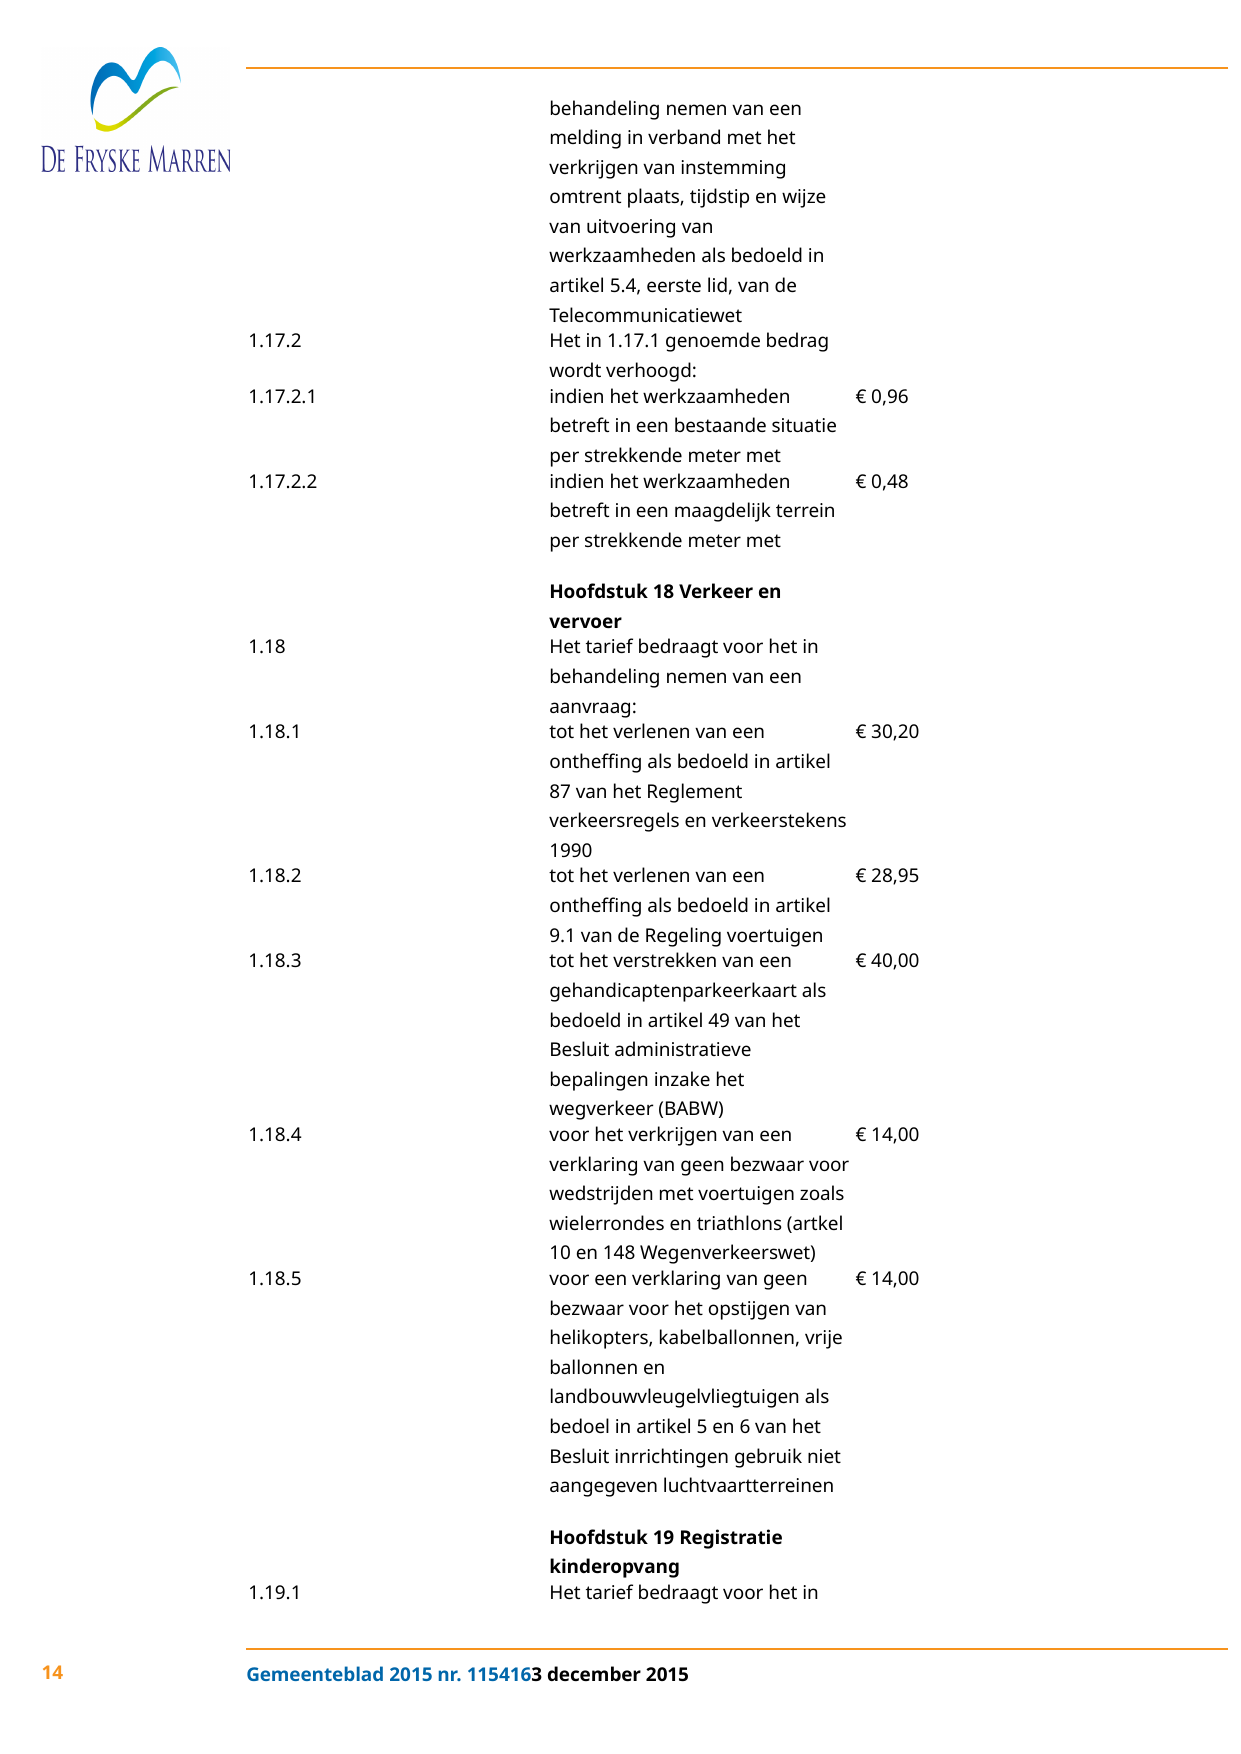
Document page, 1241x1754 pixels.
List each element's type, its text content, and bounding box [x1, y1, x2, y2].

table_cell € 14,00 [850, 1265, 1152, 1498]
table_cell [549, 1498, 850, 1524]
table_cell 1.18.2 [248, 863, 549, 948]
table_cell [850, 328, 1152, 383]
table_cell 1.17.2.2 [248, 468, 549, 553]
table_cell 1.17.2.1 [248, 383, 549, 468]
table_cell [248, 1524, 549, 1579]
table_cell indien het werkzaamheden betreft in een maagdelijk terrein per strekkende meter met [549, 468, 850, 553]
table_cell 1.18.3 [248, 948, 549, 1121]
table_cell [850, 634, 1152, 719]
table_cell tot het verlenen van een ontheffing als bedoeld in artikel 87 van het Reglement verkeersregels en verkeerstekens 1990 [549, 719, 850, 863]
table_cell [850, 1498, 1152, 1524]
table_cell [248, 1498, 549, 1524]
table_cell [850, 553, 1152, 578]
table_cell [549, 553, 850, 578]
table_cell indien het werkzaamheden betreft in een bestaande situatie per strekkende meter met [549, 383, 850, 468]
table_cell tot het verstrekken van een gehandicaptenparkeerkaart als bedoeld in artikel 49 van het Besluit administratieve bepalingen inzake het wegverkeer (BABW) [549, 948, 850, 1121]
table_cell [850, 1579, 1152, 1605]
table_cell 1.18.4 [248, 1121, 549, 1265]
table_cell [850, 579, 1152, 634]
table_cell tot het verlenen van een ontheffing als bedoeld in artikel 9.1 van de Regeling voertuigen [549, 863, 850, 948]
table_cell € 14,00 [850, 1121, 1152, 1265]
table_cell € 0,96 [850, 383, 1152, 468]
table_cell € 40,00 [850, 948, 1152, 1121]
table_cell [248, 95, 549, 328]
table_cell Hoofdstuk 18 Verkeer en vervoer [549, 579, 850, 634]
table_cell Het tarief bedraagt voor het in [549, 1579, 850, 1605]
table_cell € 0,48 [850, 468, 1152, 553]
table_cell voor het verkrijgen van een verklaring van geen bezwaar voor wedstrijden met voertuigen zoals wielerrondes en triathlons (artkel 10 en 148 Wegenverkeerswet) [549, 1121, 850, 1265]
table_cell [850, 1524, 1152, 1579]
table_cell [248, 553, 549, 578]
table_cell € 30,20 [850, 719, 1152, 863]
table_cell 1.18.1 [248, 719, 549, 863]
table_cell behandeling nemen van een melding in verband met het verkrijgen van instemming omtrent plaats, tijdstip en wijze van uitvoering van werkzaamheden als bedoeld in artikel 5.4, eerste lid, van de Telecommunicatiewet [549, 95, 850, 328]
table_cell 1.17.2 [248, 328, 549, 383]
table_cell [248, 579, 549, 634]
table_cell 1.19.1 [248, 1579, 549, 1605]
table_cell Het in 1.17.1 genoemde bedrag wordt verhoogd: [549, 328, 850, 383]
table_cell € 28,95 [850, 863, 1152, 948]
table_cell Hoofdstuk 19 Registratie kinderopvang [549, 1524, 850, 1579]
table_cell 1.18 [248, 634, 549, 719]
table_cell voor een verklaring van geen bezwaar voor het opstijgen van helikopters, kabelballonnen, vrije ballonnen en landbouwvleugelvliegtuigen als bedoel in artikel 5 en 6 van het Besluit inrrichtingen gebruik niet aangegeven luchtvaartterreinen [549, 1265, 850, 1498]
picture [41, 47, 231, 172]
table_cell Het tarief bedraagt voor het in behandeling nemen van een aanvraag: [549, 634, 850, 719]
table_cell 1.18.5 [248, 1265, 549, 1498]
table_cell [850, 95, 1152, 328]
